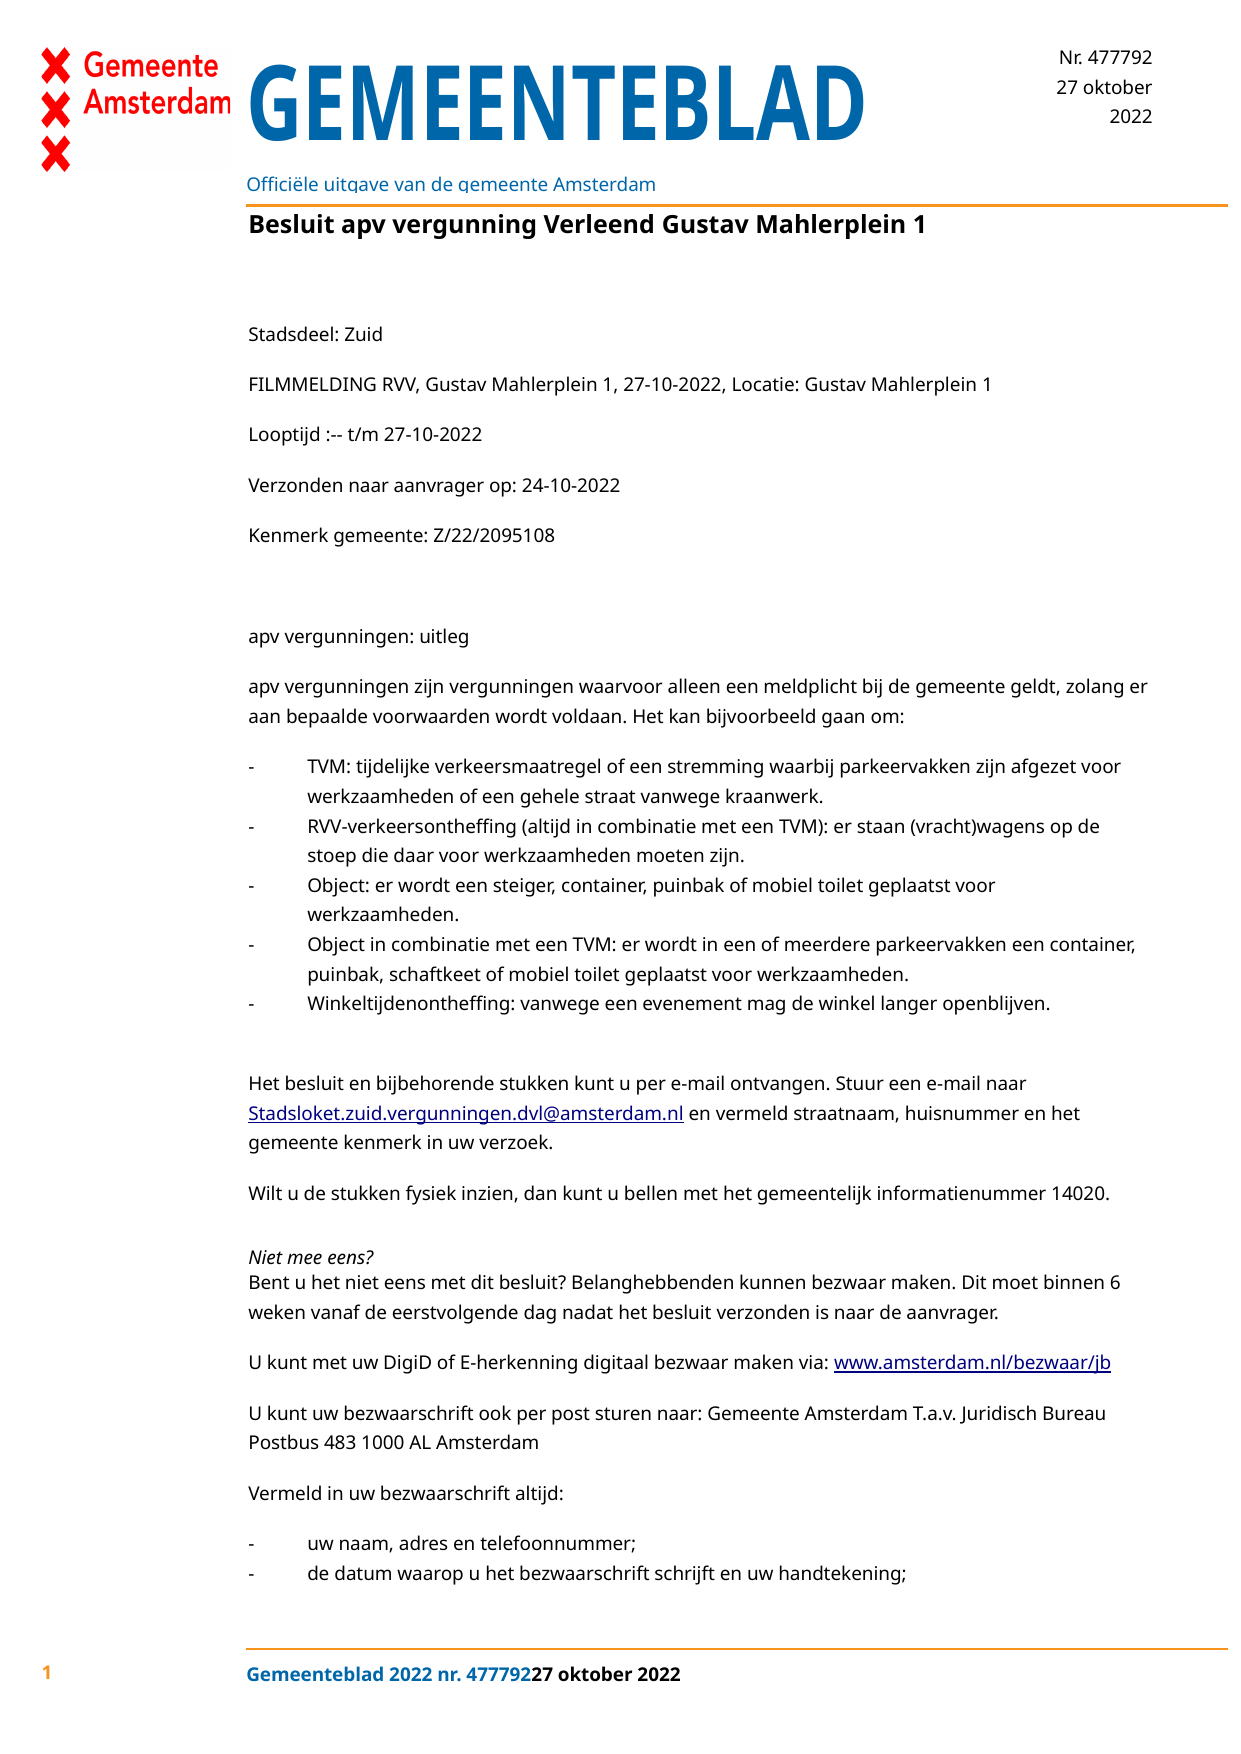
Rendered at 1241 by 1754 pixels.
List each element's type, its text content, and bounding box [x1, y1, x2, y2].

text Besluit apv vergunning Verleend Gustav Mahlerplein 1 [248, 207, 1152, 241]
text Bent u het niet eens met dit besluit? Belanghebbenden kunnen bezwaar maken. Dit moet binnen 6 weken vanaf de eerstvolgende dag nadat het besluit verzonden is naar de aanvrager. [248, 1269, 1152, 1325]
text Wilt u de stukken fysiek inzien, dan kunt u bellen met het gemeentelijk informatienummer 14020. [248, 1180, 1152, 1206]
list RVV-verkeersontheffing (altijd in combinatie met een TVM): er staan (vracht)wagens op de stoep die daar voor werkzaamheden moeten zijn. [248, 813, 1152, 868]
list de datum waarop u het bezwaarschrift schrijft en uw handtekening; [248, 1560, 1152, 1586]
picture [41, 47, 231, 172]
list Winkeltijdenontheffing: vanwege een evenement mag de winkel langer openblijven. [248, 990, 1152, 1016]
list Object in combinatie met een TVM: er wordt in een of meerdere parkeervakken een container, puinbak, schaftkeet of mobiel toilet geplaatst voor werkzaamheden. [248, 931, 1152, 986]
text U kunt uw bezwaarschrift ook per post sturen naar: Gemeente Amsterdam T.a.v. Juridisch Bureau Postbus 483 1000 AL Amsterdam [248, 1400, 1152, 1455]
text Stadsdeel: Zuid [248, 321, 1152, 346]
text Het besluit en bijbehorende stukken kunt u per e-mail ontvangen. Stuur een e-mail naar Stadsloket.zuid.vergunningen.dvl@amsterdam.nl en vermeld straatnaam, huisnummer en het gemeente kenmerk in uw verzoek. [248, 1070, 1152, 1155]
text FILMMELDING RVV, Gustav Mahlerplein 1, 27-10-2022, Locatie: Gustav Mahlerplein 1 [248, 371, 1152, 397]
list uw naam, adres en telefoonnummer; [248, 1530, 1152, 1556]
text apv vergunningen zijn vergunningen waarvoor alleen een meldplicht bij de gemeente geldt, zolang er aan bepaalde voorwaarden wordt voldaan. Het kan bijvoorbeeld gaan om: [248, 674, 1152, 729]
text apv vergunningen: uitleg [248, 623, 1152, 649]
list TVM: tijdelijke verkeersmaatregel of een stremming waarbij parkeervakken zijn afgezet voor werkzaamheden of een gehele straat vanwege kraanwerk. [248, 754, 1152, 809]
text Niet mee eens? [248, 1244, 1152, 1269]
list Object: er wordt een steiger, container, puinbak of mobiel toilet geplaatst voor werkzaamheden. [248, 872, 1152, 927]
text U kunt met uw DigiD of E-herkenning digitaal bezwaar maken via: www.amsterdam.nl/bezwaar/jb [248, 1349, 1152, 1375]
text Vermeld in uw bezwaarschrift altijd: [248, 1480, 1152, 1506]
text Verzonden naar aanvrager op: 24-10-2022 [248, 472, 1152, 498]
text Looptijd :-- t/m 27-10-2022 [248, 422, 1152, 447]
text Kenmerk gemeente: Z/22/2095108 [248, 522, 1152, 548]
